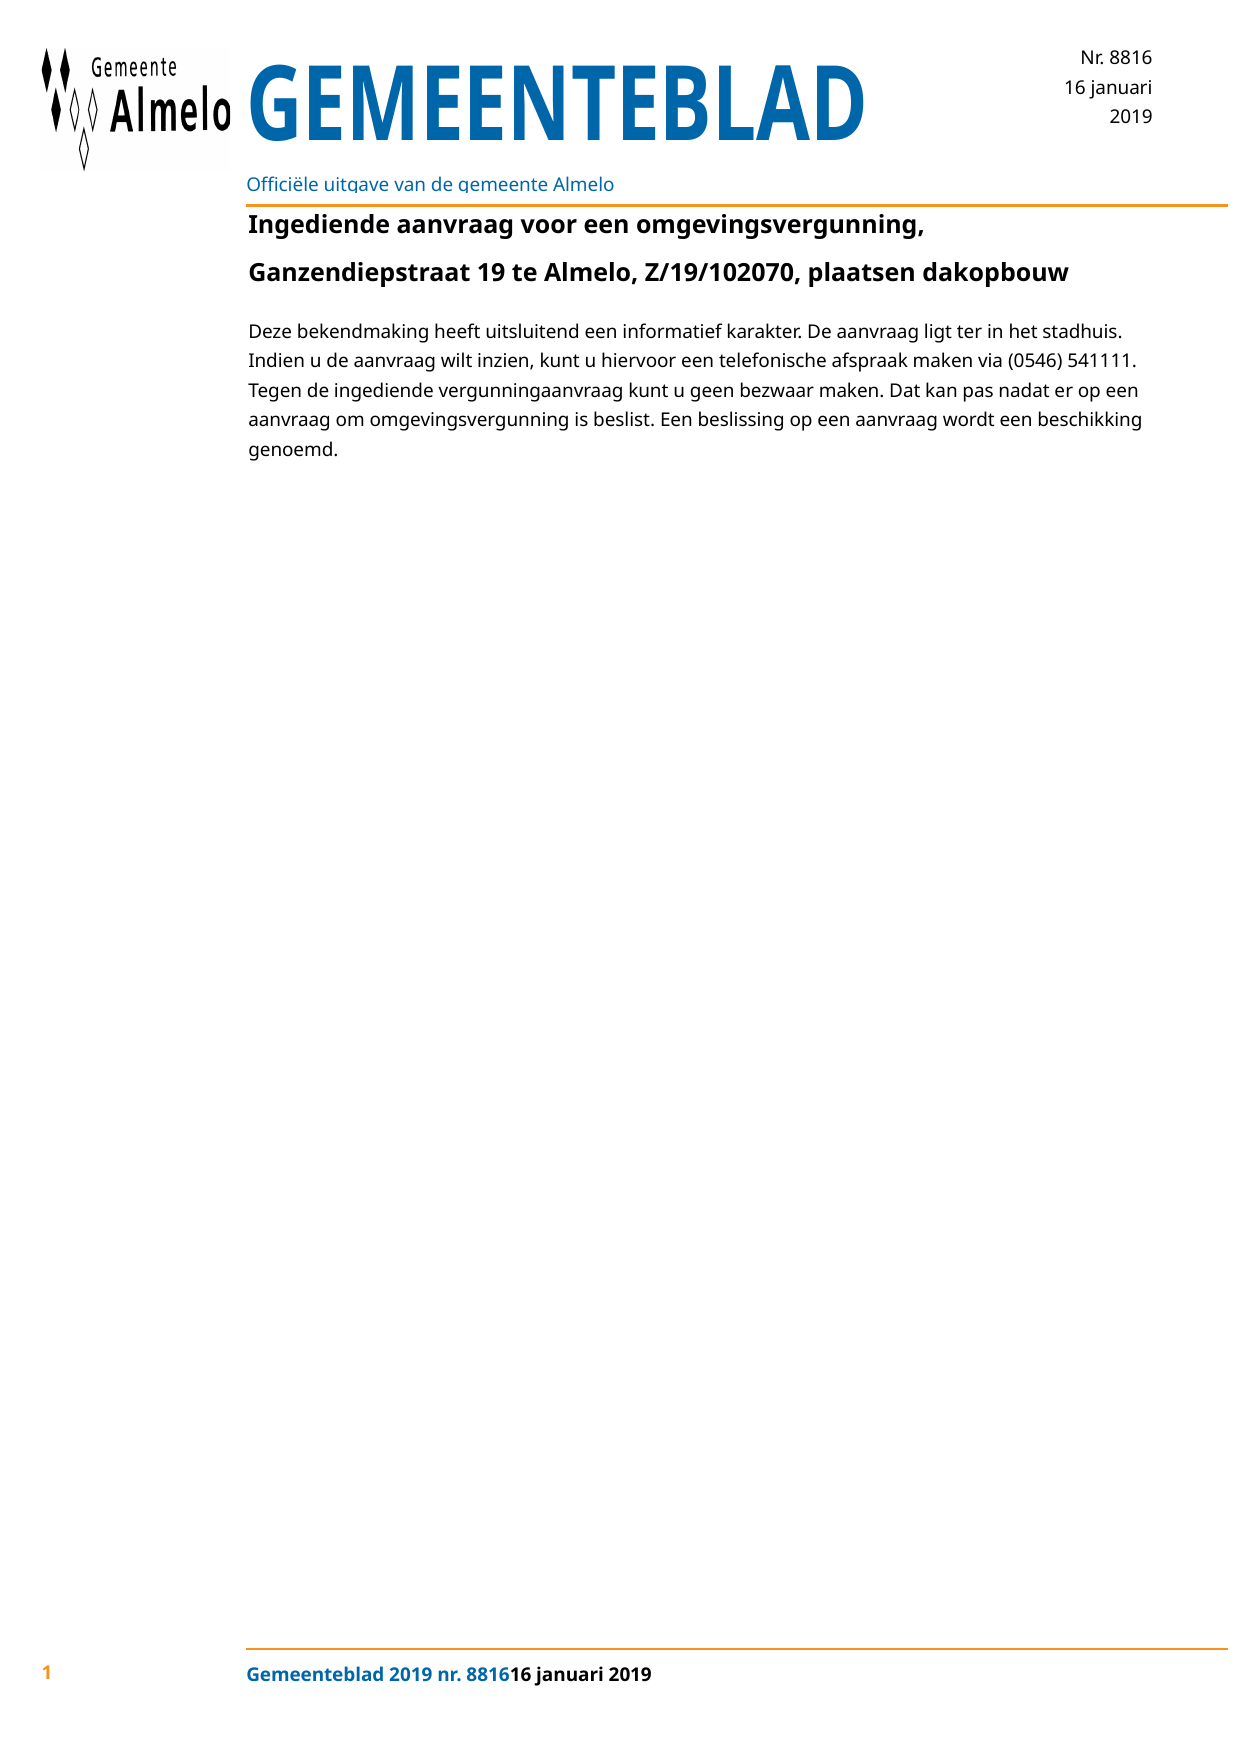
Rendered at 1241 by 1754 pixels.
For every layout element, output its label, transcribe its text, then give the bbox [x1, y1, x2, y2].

text Deze bekendmaking heeft uitsluitend een informatief karakter. De aanvraag ligt ter in het stadhuis. Indien u de aanvraag wilt inzien, kunt u hiervoor een telefonische afspraak maken via (0546) 541111. Tegen de ingediende vergunningaanvraag kunt u geen bezwaar maken. Dat kan pas nadat er op een aanvraag om omgevingsvergunning is beslist. Een beslissing op een aanvraag wordt een beschikking genoemd. [248, 318, 1152, 462]
picture [41, 47, 231, 172]
text Ingediende aanvraag voor een omgevingsvergunning, Ganzendiepstraat 19 te Almelo, Z/19/102070, plaatsen dakopbouw [248, 207, 1152, 288]
